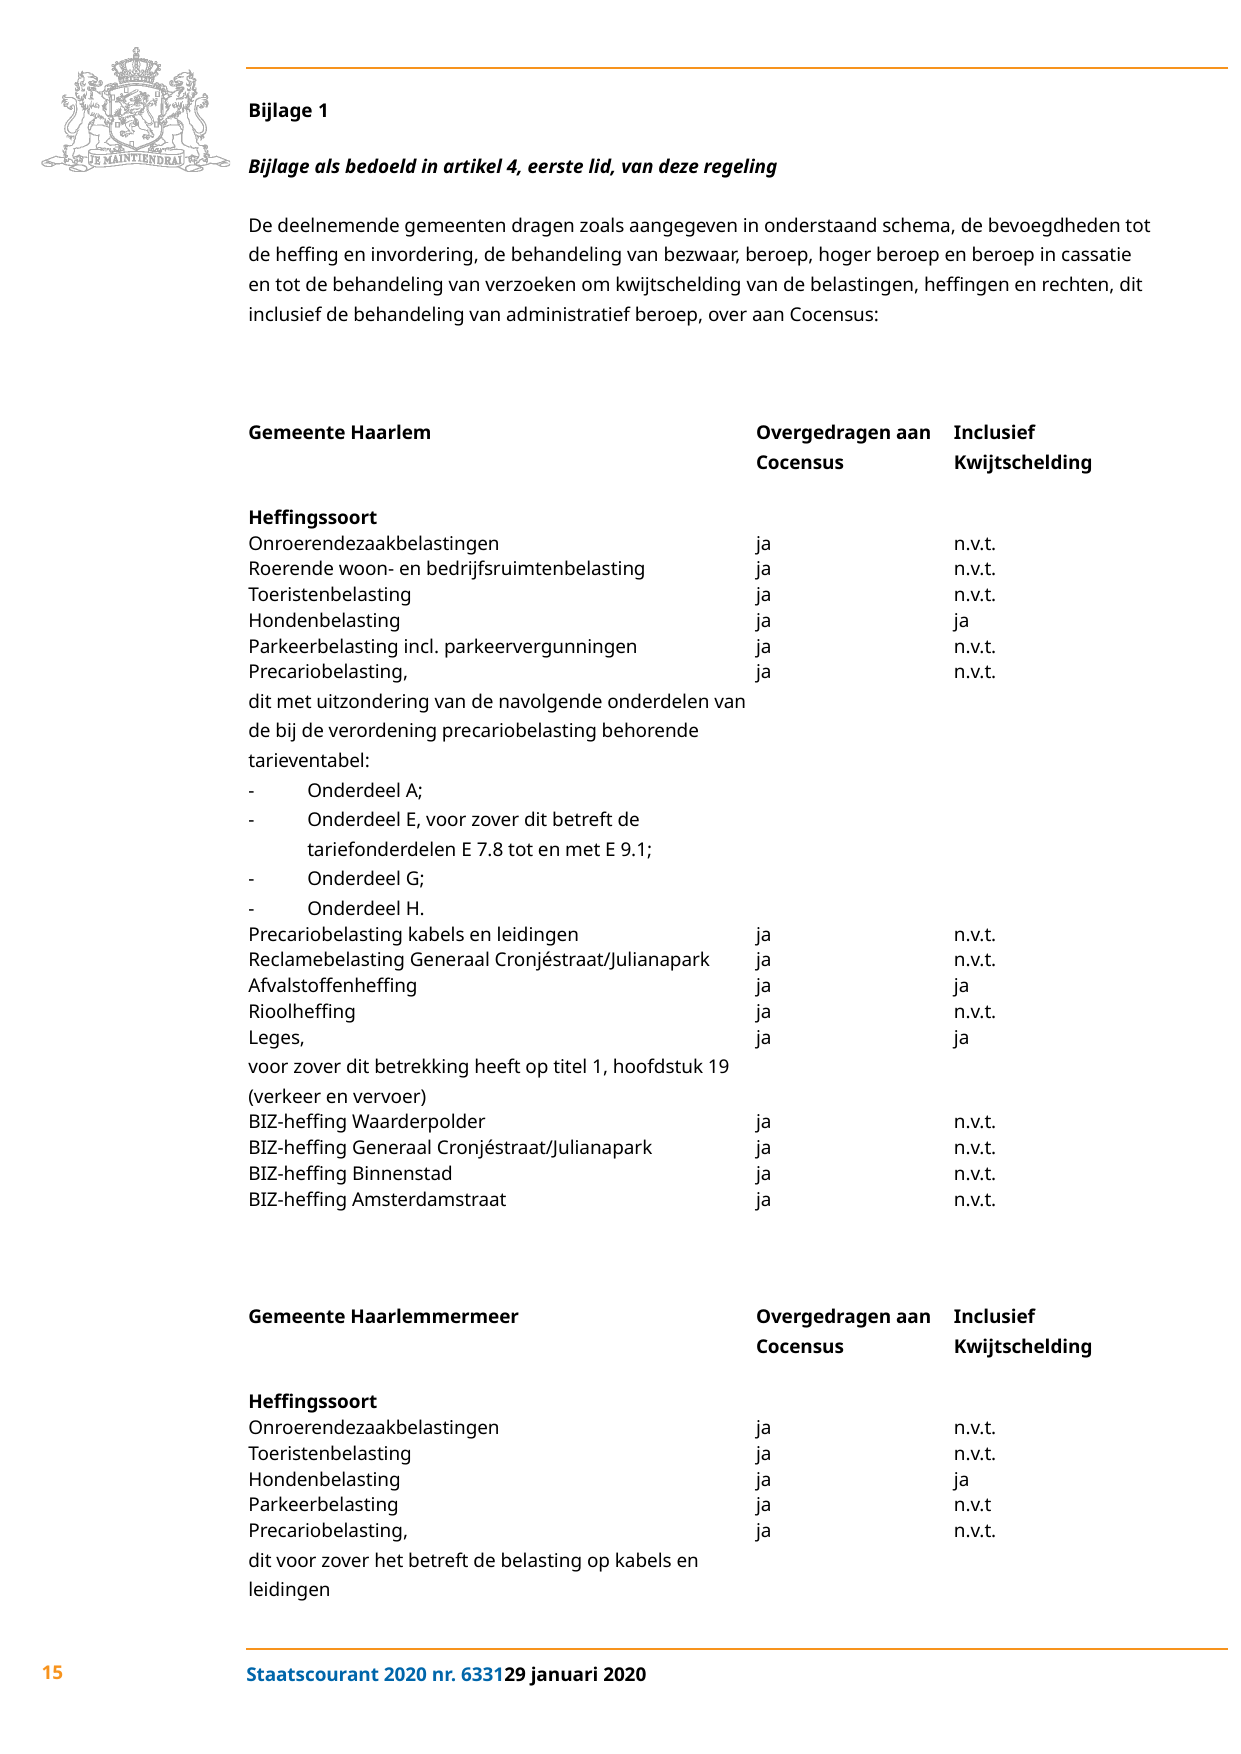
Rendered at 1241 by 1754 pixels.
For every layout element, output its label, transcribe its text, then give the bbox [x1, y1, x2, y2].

table_cell ja [756, 1414, 954, 1440]
table_cell Precariobelasting, dit voor zover het betreft de belasting op kabels en leidingen [248, 1517, 756, 1602]
table_cell BIZ-heffing Binnenstad [248, 1160, 756, 1186]
table_cell BIZ-heffing Waarderpolder [248, 1109, 756, 1134]
table_cell n.v.t. [954, 556, 1152, 581]
table_cell ja [954, 1024, 1152, 1109]
table_cell Hondenbelasting [248, 607, 756, 633]
table_cell ja [756, 633, 954, 658]
table_cell Parkeerbelasting [248, 1492, 756, 1517]
table_cell ja [954, 1466, 1152, 1492]
table_cell ja [756, 1109, 954, 1134]
table_cell ja [756, 659, 954, 921]
table_header Gemeente Haarlemmermeer [248, 1274, 756, 1359]
table_header Overgedragen aan Cocensus [756, 390, 954, 474]
table_cell ja [954, 973, 1152, 998]
table_cell n.v.t. [954, 530, 1152, 556]
text Bijlage als bedoeld in artikel 4, eerste lid, van deze regeling [248, 153, 1152, 179]
table_cell n.v.t. [954, 1135, 1152, 1160]
table_header Gemeente Haarlem [248, 390, 756, 474]
table_cell Precariobelasting, dit met uitzondering van de navolgende onderdelen van de bij de verordening precariobelasting behorende tarieventabel: Onderdeel A; Onderdeel E, voor zover dit betreft de tariefonderdelen E 7.8 tot en met E 9.1; Onderdeel G; Onderdeel H. [248, 659, 756, 921]
table_cell n.v.t. [954, 1186, 1152, 1212]
table_cell [756, 475, 954, 530]
table_cell ja [756, 1186, 954, 1212]
table_cell Heffingssoort [248, 475, 756, 530]
table_cell ja [756, 921, 954, 947]
table_cell Reclamebelasting Generaal Cronjéstraat/Julianapark [248, 947, 756, 972]
table_header Inclusief Kwijtschelding [954, 1274, 1152, 1359]
table_cell Toeristenbelasting [248, 581, 756, 607]
table_cell ja [756, 1135, 954, 1160]
table_cell Onroerendezaakbelastingen [248, 1414, 756, 1440]
table_cell Toeristenbelasting [248, 1440, 756, 1466]
table_cell Hondenbelasting [248, 1466, 756, 1492]
table_cell n.v.t. [954, 998, 1152, 1024]
table_cell ja [756, 973, 954, 998]
table_cell Onroerendezaakbelastingen [248, 530, 756, 556]
table_cell n.v.t. [954, 921, 1152, 947]
table_cell n.v.t. [954, 1517, 1152, 1602]
table_cell Afvalstoffenheffing [248, 973, 756, 998]
table_header Overgedragen aan Cocensus [756, 1274, 954, 1359]
table_cell n.v.t. [954, 1160, 1152, 1186]
table_cell BIZ-heffing Amsterdamstraat [248, 1186, 756, 1212]
table_cell n.v.t. [954, 581, 1152, 607]
table_cell n.v.t. [954, 1109, 1152, 1134]
table_cell ja [756, 1160, 954, 1186]
table_cell Rioolheffing [248, 998, 756, 1024]
table_cell ja [756, 1024, 954, 1109]
table_cell Leges, voor zover dit betrekking heeft op titel 1, hoofdstuk 19 (verkeer en vervoer) [248, 1024, 756, 1109]
table_cell ja [756, 1440, 954, 1466]
table_cell ja [756, 947, 954, 972]
table_cell Precariobelasting kabels en leidingen [248, 921, 756, 947]
table_cell BIZ-heffing Generaal Cronjéstraat/Julianapark [248, 1135, 756, 1160]
table_cell n.v.t [954, 1492, 1152, 1517]
table_cell n.v.t. [954, 1440, 1152, 1466]
table_cell ja [756, 607, 954, 633]
table_cell n.v.t. [954, 659, 1152, 921]
picture [41, 47, 231, 172]
table_cell ja [756, 581, 954, 607]
text De deelnemende gemeenten dragen zoals aangegeven in onderstaand schema, de bevoegdheden tot de heffing en invordering, de behandeling van bezwaar, beroep, hoger beroep en beroep in cassatie en tot de behandeling van verzoeken om kwijtschelding van de belastingen, heffingen en rechten, dit inclusief de behandeling van administratief beroep, over aan Cocensus: [248, 212, 1152, 327]
table_cell Heffingssoort [248, 1359, 756, 1414]
table_cell ja [756, 1517, 954, 1602]
table_cell ja [954, 607, 1152, 633]
table_cell ja [756, 1466, 954, 1492]
table_cell ja [756, 1492, 954, 1517]
table_cell n.v.t. [954, 947, 1152, 972]
table_cell ja [756, 556, 954, 581]
text Bijlage 1 [248, 95, 1152, 123]
table_cell ja [756, 998, 954, 1024]
table_cell Parkeerbelasting incl. parkeervergunningen [248, 633, 756, 658]
table_header Inclusief Kwijtschelding [954, 390, 1152, 474]
table_cell [756, 1359, 954, 1414]
table_cell n.v.t. [954, 633, 1152, 658]
table_cell [954, 1359, 1152, 1414]
table_cell Roerende woon- en bedrijfsruimtenbelasting [248, 556, 756, 581]
table_cell ja [756, 530, 954, 556]
table_cell [954, 475, 1152, 530]
table_cell n.v.t. [954, 1414, 1152, 1440]
